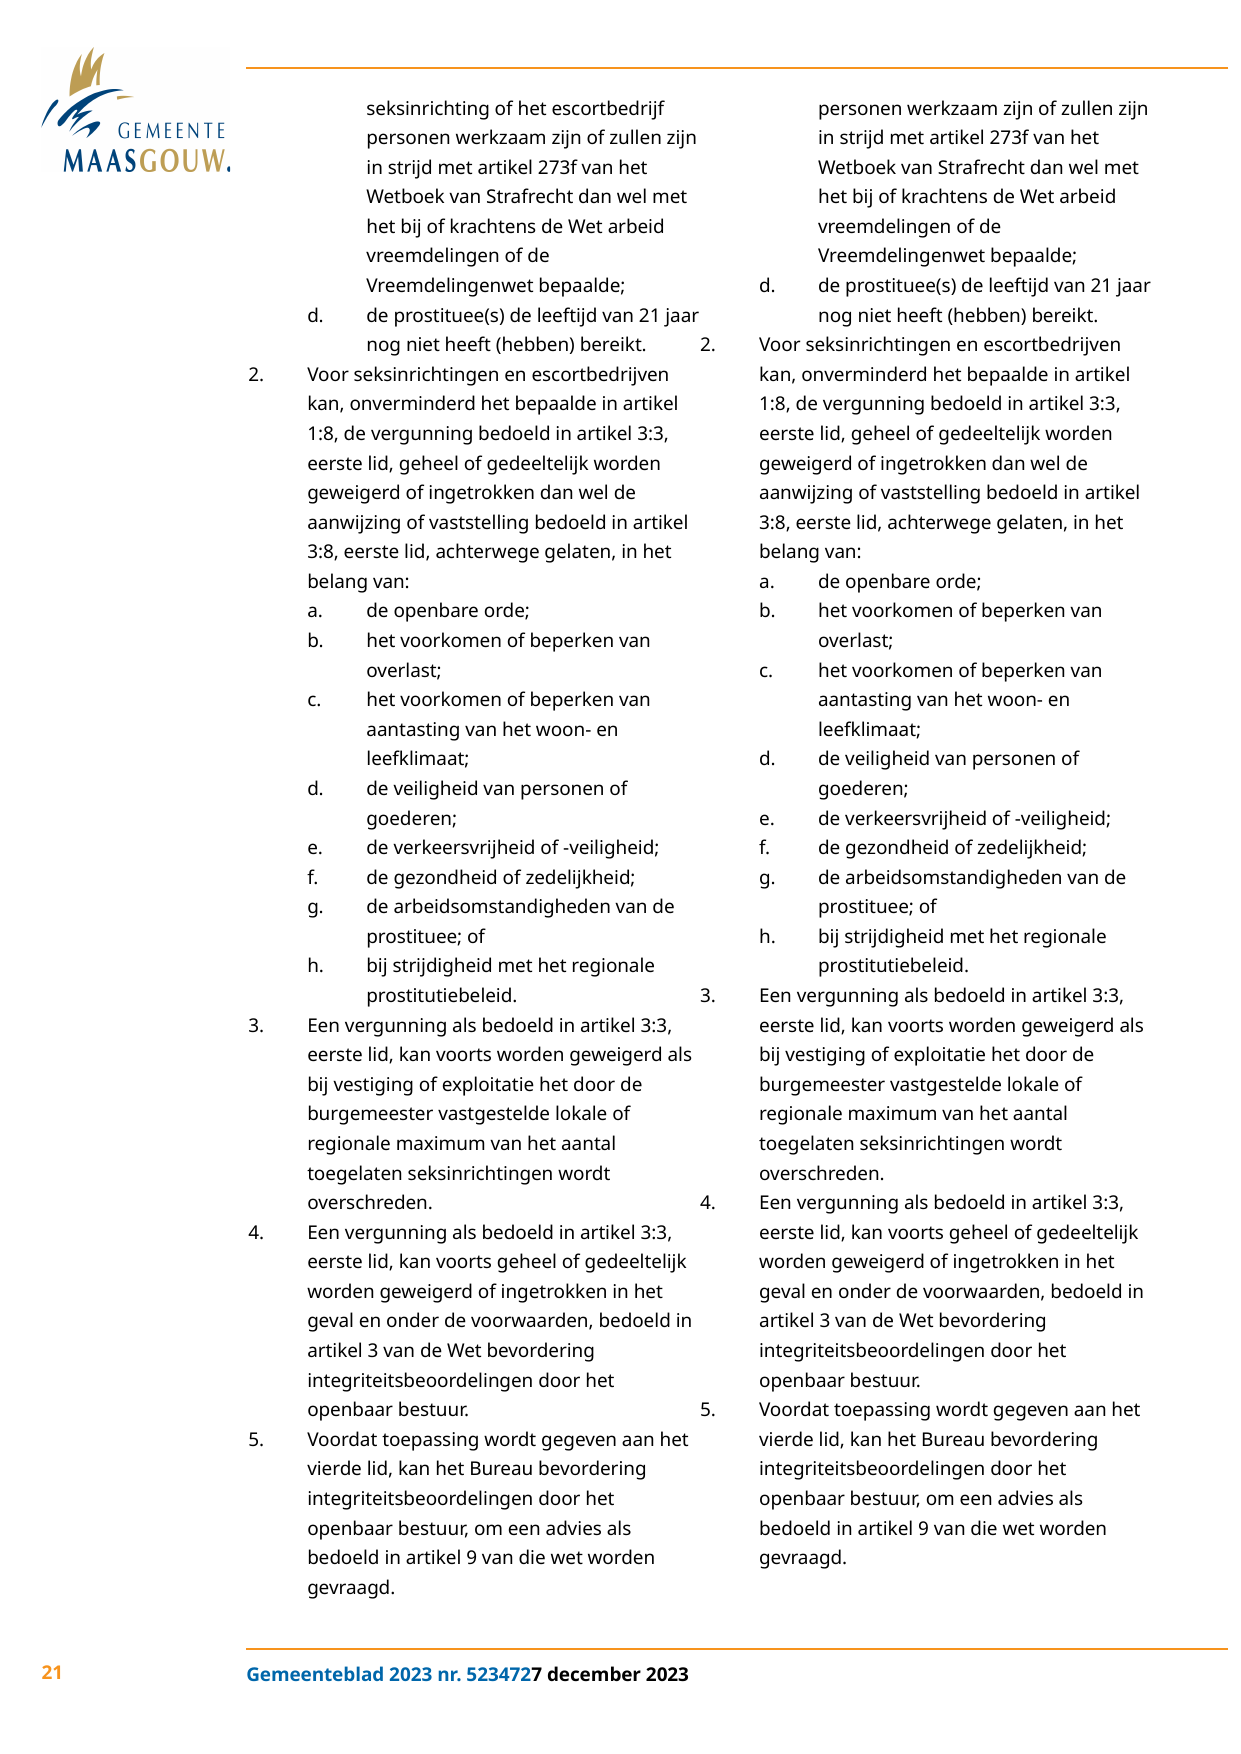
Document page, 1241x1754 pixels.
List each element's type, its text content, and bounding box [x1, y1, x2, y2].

picture [41, 47, 231, 172]
table_cell seksinrichting of het escortbedrijf personen werkzaam zijn of zullen zijn in strijd met artikel 273f van het Wetboek van Strafrecht dan wel met het bij of krachtens de Wet arbeid vreemdelingen of de Vreemdelingenwet bepaalde; de prostituee(s) de leeftijd van 21 jaar nog niet heeft (hebben) bereikt. Voor seksinrichtingen en escortbedrijven kan, onverminderd het bepaalde in artikel 1:8, de vergunning bedoeld in artikel 3:3, eerste lid, geheel of gedeeltelijk worden geweigerd of ingetrokken dan wel de aanwijzing of vaststelling bedoeld in artikel 3:8, eerste lid, achterwege gelaten, in het belang van: de openbare orde; het voorkomen of beperken van overlast; het voorkomen of beperken van aantasting van het woon- en leefklimaat; de veiligheid van personen of goederen; de verkeersvrijheid of -veiligheid; de gezondheid of zedelijkheid; de arbeidsomstandigheden van de prostituee; of bij strijdigheid met het regionale prostitutiebeleid. Een vergunning als bedoeld in artikel 3:3, eerste lid, kan voorts worden geweigerd als bij vestiging of exploitatie het door de burgemeester vastgestelde lokale of regionale maximum van het aantal toegelaten seksinrichtingen wordt overschreden. Een vergunning als bedoeld in artikel 3:3, eerste lid, kan voorts geheel of gedeeltelijk worden geweigerd of ingetrokken in het geval en onder de voorwaarden, bedoeld in artikel 3 van de Wet bevordering integriteitsbeoordelingen door het openbaar bestuur. Voordat toepassing wordt gegeven aan het vierde lid, kan het Bureau bevordering integriteitsbeoordelingen door het openbaar bestuur, om een advies als bedoeld in artikel 9 van die wet worden gevraagd. [248, 95, 700, 1600]
table_cell personen werkzaam zijn of zullen zijn in strijd met artikel 273f van het Wetboek van Strafrecht dan wel met het bij of krachtens de Wet arbeid vreemdelingen of de Vreemdelingenwet bepaalde; de prostituee(s) de leeftijd van 21 jaar nog niet heeft (hebben) bereikt. Voor seksinrichtingen en escortbedrijven kan, onverminderd het bepaalde in artikel 1:8, de vergunning bedoeld in artikel 3:3, eerste lid, geheel of gedeeltelijk worden geweigerd of ingetrokken dan wel de aanwijzing of vaststelling bedoeld in artikel 3:8, eerste lid, achterwege gelaten, in het belang van: de openbare orde; het voorkomen of beperken van overlast; het voorkomen of beperken van aantasting van het woon- en leefklimaat; de veiligheid van personen of goederen; de verkeersvrijheid of -veiligheid; de gezondheid of zedelijkheid; de arbeidsomstandigheden van de prostituee; of bij strijdigheid met het regionale prostitutiebeleid. Een vergunning als bedoeld in artikel 3:3, eerste lid, kan voorts worden geweigerd als bij vestiging of exploitatie het door de burgemeester vastgestelde lokale of regionale maximum van het aantal toegelaten seksinrichtingen wordt overschreden. Een vergunning als bedoeld in artikel 3:3, eerste lid, kan voorts geheel of gedeeltelijk worden geweigerd of ingetrokken in het geval en onder de voorwaarden, bedoeld in artikel 3 van de Wet bevordering integriteitsbeoordelingen door het openbaar bestuur. Voordat toepassing wordt gegeven aan het vierde lid, kan het Bureau bevordering integriteitsbeoordelingen door het openbaar bestuur, om een advies als bedoeld in artikel 9 van die wet worden gevraagd. [700, 95, 1152, 1600]
